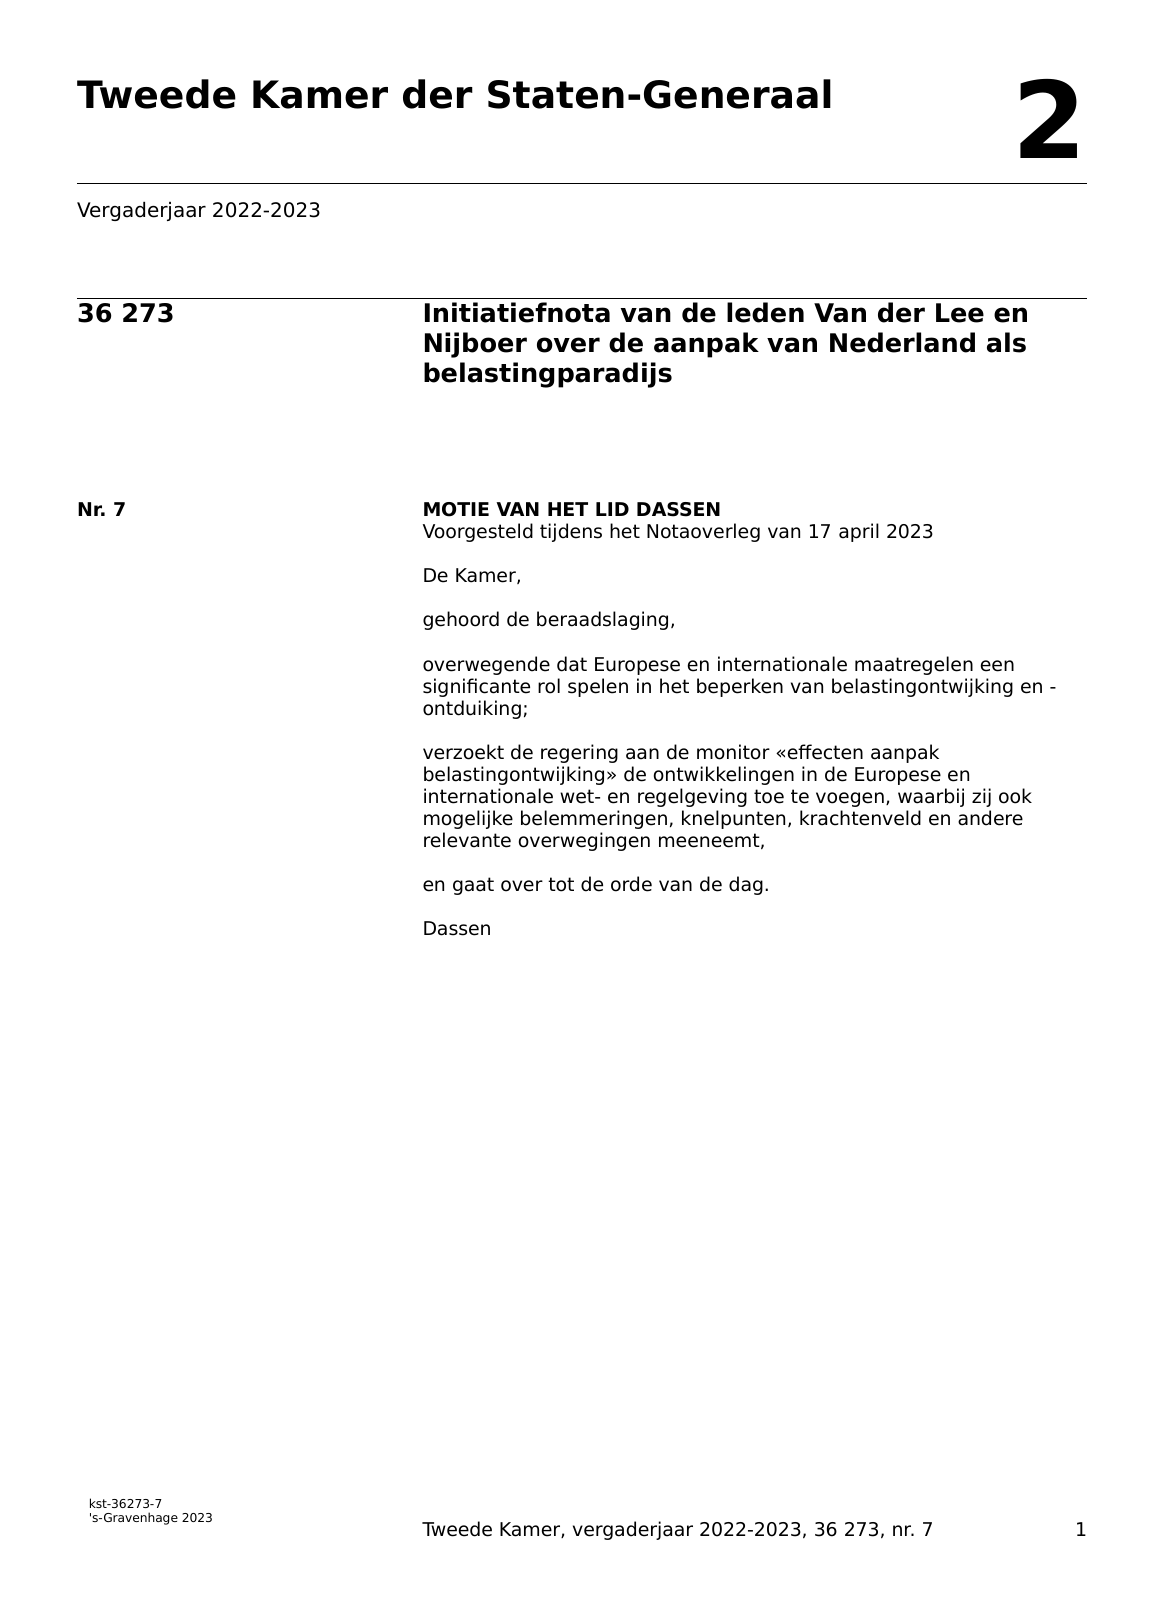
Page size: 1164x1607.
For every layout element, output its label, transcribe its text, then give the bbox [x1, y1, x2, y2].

text Voorgesteld tijdens het Notaoverleg van 17 april 2023 [422, 521, 1087, 543]
text verzoekt de regering aan de monitor «effecten aanpak belastingontwijking» de ontwikkelingen in de Europese en internationale wet- en regelgeving toe te voegen, waarbij zij ook mogelijke belemmeringen, knelpunten, krachtenveld en andere relevante overwegingen meeneemt, [422, 742, 1087, 852]
table_cell Vergaderjaar 2022-2023 [77, 184, 1087, 298]
text De Kamer, [422, 565, 1087, 587]
text Dassen [422, 918, 1087, 940]
table_header 2 [886, 59, 1087, 183]
subtitle 36 273 Initiatiefnota van de leden Van der Lee en Nijboer over de aanpak van Nederland als belastingparadijs [77, 299, 1087, 388]
text kst-36273-7 [88, 1497, 323, 1511]
text en gaat over tot de orde van de dag. [422, 874, 1087, 896]
text overwegende dat Europese en internationale maatregelen een significante rol spelen in het beperken van belastingontwijking en -ontduiking; [422, 653, 1087, 719]
table_header Tweede Kamer der Staten-Generaal [77, 59, 886, 183]
subtitle Nr. 7 MOTIE VAN HET LID DASSEN [77, 499, 1087, 521]
text 's-Gravenhage 2023 [88, 1511, 323, 1525]
text gehoord de beraadslaging, [422, 609, 1087, 631]
